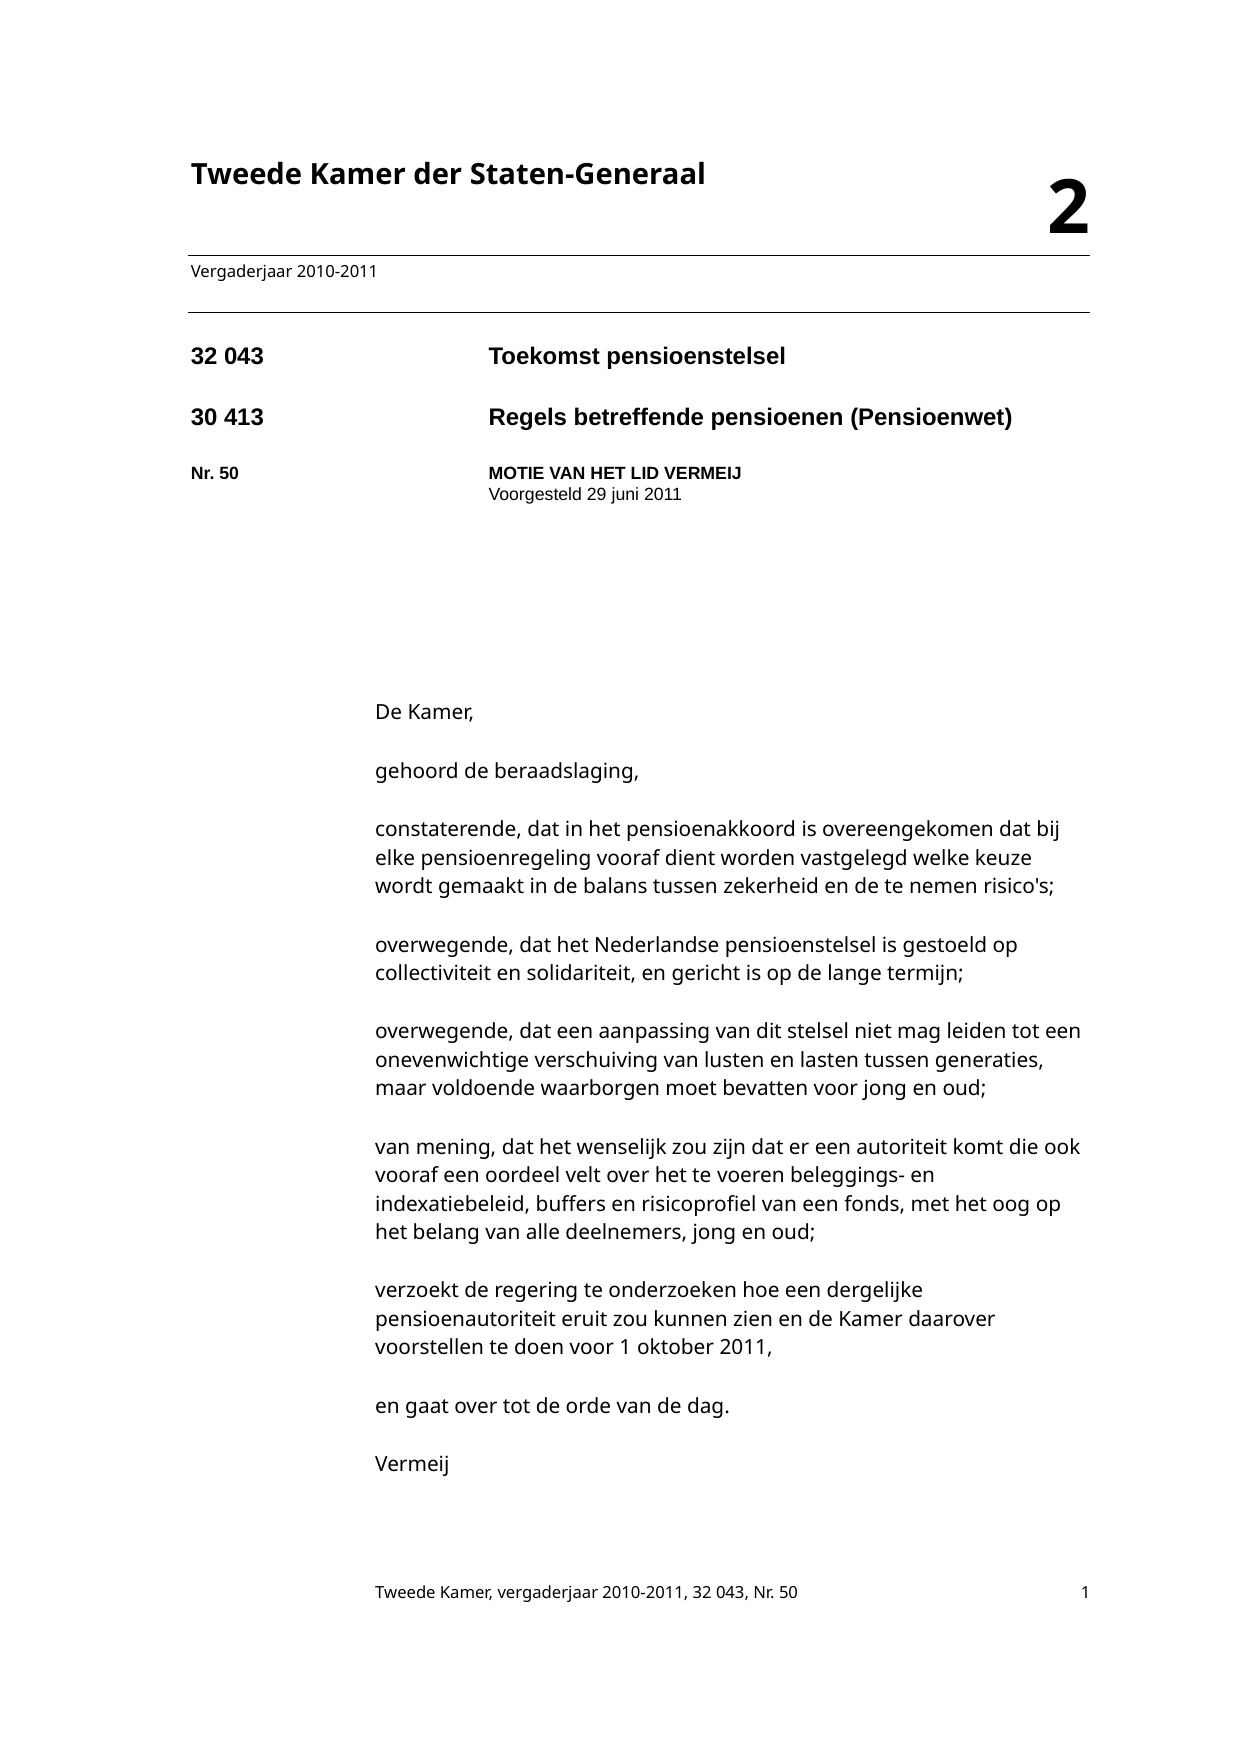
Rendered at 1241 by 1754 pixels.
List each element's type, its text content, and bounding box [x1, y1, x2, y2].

table_cell Nr. 50 [188, 460, 485, 579]
text De Kamer, [375, 697, 1090, 726]
table_cell 32 043 [188, 339, 485, 399]
text overwegende, dat het Nederlandse pensioenstelsel is gestoeld op collectiviteit en solidariteit, en gericht is op de lange termijn; [375, 930, 1090, 987]
table_header 2 [910, 150, 1090, 255]
table_cell MOTIE VAN HET LID VERMEIJ Voorgesteld 29 juni 2011 [485, 460, 1090, 579]
table_cell Vergaderjaar 2010-2011 [188, 256, 485, 312]
text en gaat over tot de orde van de dag. [375, 1391, 1090, 1419]
table_cell 30 413 [188, 399, 485, 460]
text constaterende, dat in het pensioenakkoord is overeengekomen dat bij elke pensioenregeling vooraf dient worden vastgelegd welke keuze wordt gemaakt in de balans tussen zekerheid en de te nemen risico's; [375, 814, 1090, 900]
text gehoord de beraadslaging, [375, 756, 1090, 784]
table_cell [485, 313, 1090, 339]
text Vermeij [375, 1449, 1090, 1478]
table_cell Toekomst pensioenstelsel [485, 339, 1090, 399]
table_cell Regels betreffende pensioenen (Pensioenwet) [485, 399, 1090, 460]
table_cell [188, 313, 485, 339]
text verzoekt de regering te onderzoeken hoe een dergelijke pensioenautoriteit eruit zou kunnen zien en de Kamer daarover voorstellen te doen voor 1 oktober 2011, [375, 1276, 1090, 1361]
text van mening, dat het wenselijk zou zijn dat er een autoriteit komt die ook vooraf een oordeel velt over het te voeren beleggings- en indexatiebeleid, buffers en risicoprofiel van een fonds, met het oog op het belang van alle deelnemers, jong en oud; [375, 1132, 1090, 1246]
table_header Tweede Kamer der Staten-Generaal [188, 150, 909, 255]
table_cell [485, 256, 1090, 312]
text overwegende, dat een aanpassing van dit stelsel niet mag leiden tot een onevenwichtige verschuiving van lusten en lasten tussen generaties, maar voldoende waarborgen moet bevatten voor jong en oud; [375, 1017, 1090, 1102]
